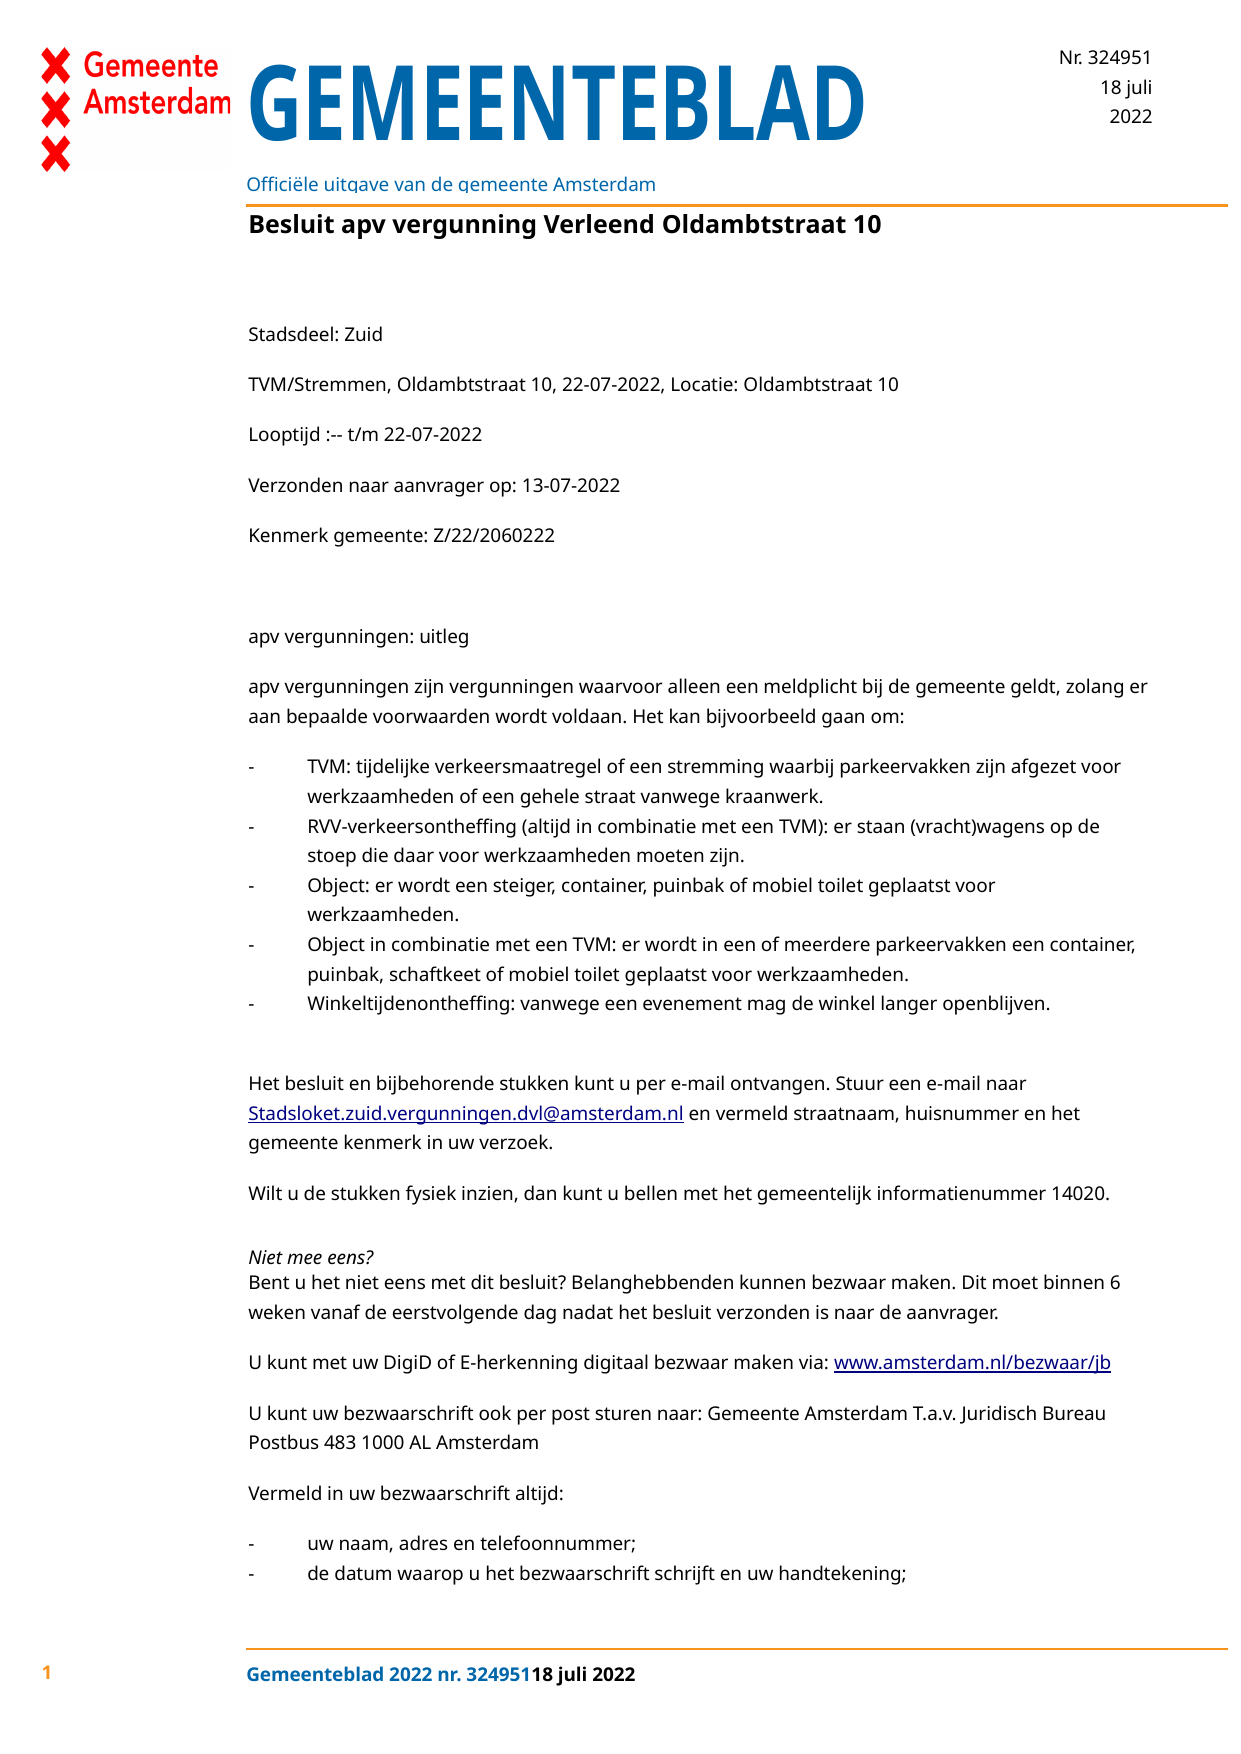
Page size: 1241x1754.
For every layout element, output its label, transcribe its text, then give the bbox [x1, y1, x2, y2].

text Verzonden naar aanvrager op: 13-07-2022 [248, 472, 1152, 498]
list Object: er wordt een steiger, container, puinbak of mobiel toilet geplaatst voor werkzaamheden. [248, 872, 1152, 927]
text Bent u het niet eens met dit besluit? Belanghebbenden kunnen bezwaar maken. Dit moet binnen 6 weken vanaf de eerstvolgende dag nadat het besluit verzonden is naar de aanvrager. [248, 1269, 1152, 1325]
text apv vergunningen: uitleg [248, 623, 1152, 649]
text TVM/Stremmen, Oldambtstraat 10, 22-07-2022, Locatie: Oldambtstraat 10 [248, 371, 1152, 397]
list Object in combinatie met een TVM: er wordt in een of meerdere parkeervakken een container, puinbak, schaftkeet of mobiel toilet geplaatst voor werkzaamheden. [248, 931, 1152, 986]
text Vermeld in uw bezwaarschrift altijd: [248, 1480, 1152, 1506]
list TVM: tijdelijke verkeersmaatregel of een stremming waarbij parkeervakken zijn afgezet voor werkzaamheden of een gehele straat vanwege kraanwerk. [248, 754, 1152, 809]
text Kenmerk gemeente: Z/22/2060222 [248, 522, 1152, 548]
list de datum waarop u het bezwaarschrift schrijft en uw handtekening; [248, 1560, 1152, 1586]
text Besluit apv vergunning Verleend Oldambtstraat 10 [248, 207, 1152, 241]
text apv vergunningen zijn vergunningen waarvoor alleen een meldplicht bij de gemeente geldt, zolang er aan bepaalde voorwaarden wordt voldaan. Het kan bijvoorbeeld gaan om: [248, 674, 1152, 729]
list Winkeltijdenontheffing: vanwege een evenement mag de winkel langer openblijven. [248, 990, 1152, 1016]
picture [41, 47, 231, 172]
list RVV-verkeersontheffing (altijd in combinatie met een TVM): er staan (vracht)wagens op de stoep die daar voor werkzaamheden moeten zijn. [248, 813, 1152, 868]
text Stadsdeel: Zuid [248, 321, 1152, 346]
text U kunt uw bezwaarschrift ook per post sturen naar: Gemeente Amsterdam T.a.v. Juridisch Bureau Postbus 483 1000 AL Amsterdam [248, 1400, 1152, 1455]
text Looptijd :-- t/m 22-07-2022 [248, 422, 1152, 447]
text Niet mee eens? [248, 1244, 1152, 1269]
text U kunt met uw DigiD of E-herkenning digitaal bezwaar maken via: www.amsterdam.nl/bezwaar/jb [248, 1349, 1152, 1375]
text Het besluit en bijbehorende stukken kunt u per e-mail ontvangen. Stuur een e-mail naar Stadsloket.zuid.vergunningen.dvl@amsterdam.nl en vermeld straatnaam, huisnummer en het gemeente kenmerk in uw verzoek. [248, 1070, 1152, 1155]
text Wilt u de stukken fysiek inzien, dan kunt u bellen met het gemeentelijk informatienummer 14020. [248, 1180, 1152, 1206]
list uw naam, adres en telefoonnummer; [248, 1530, 1152, 1556]
